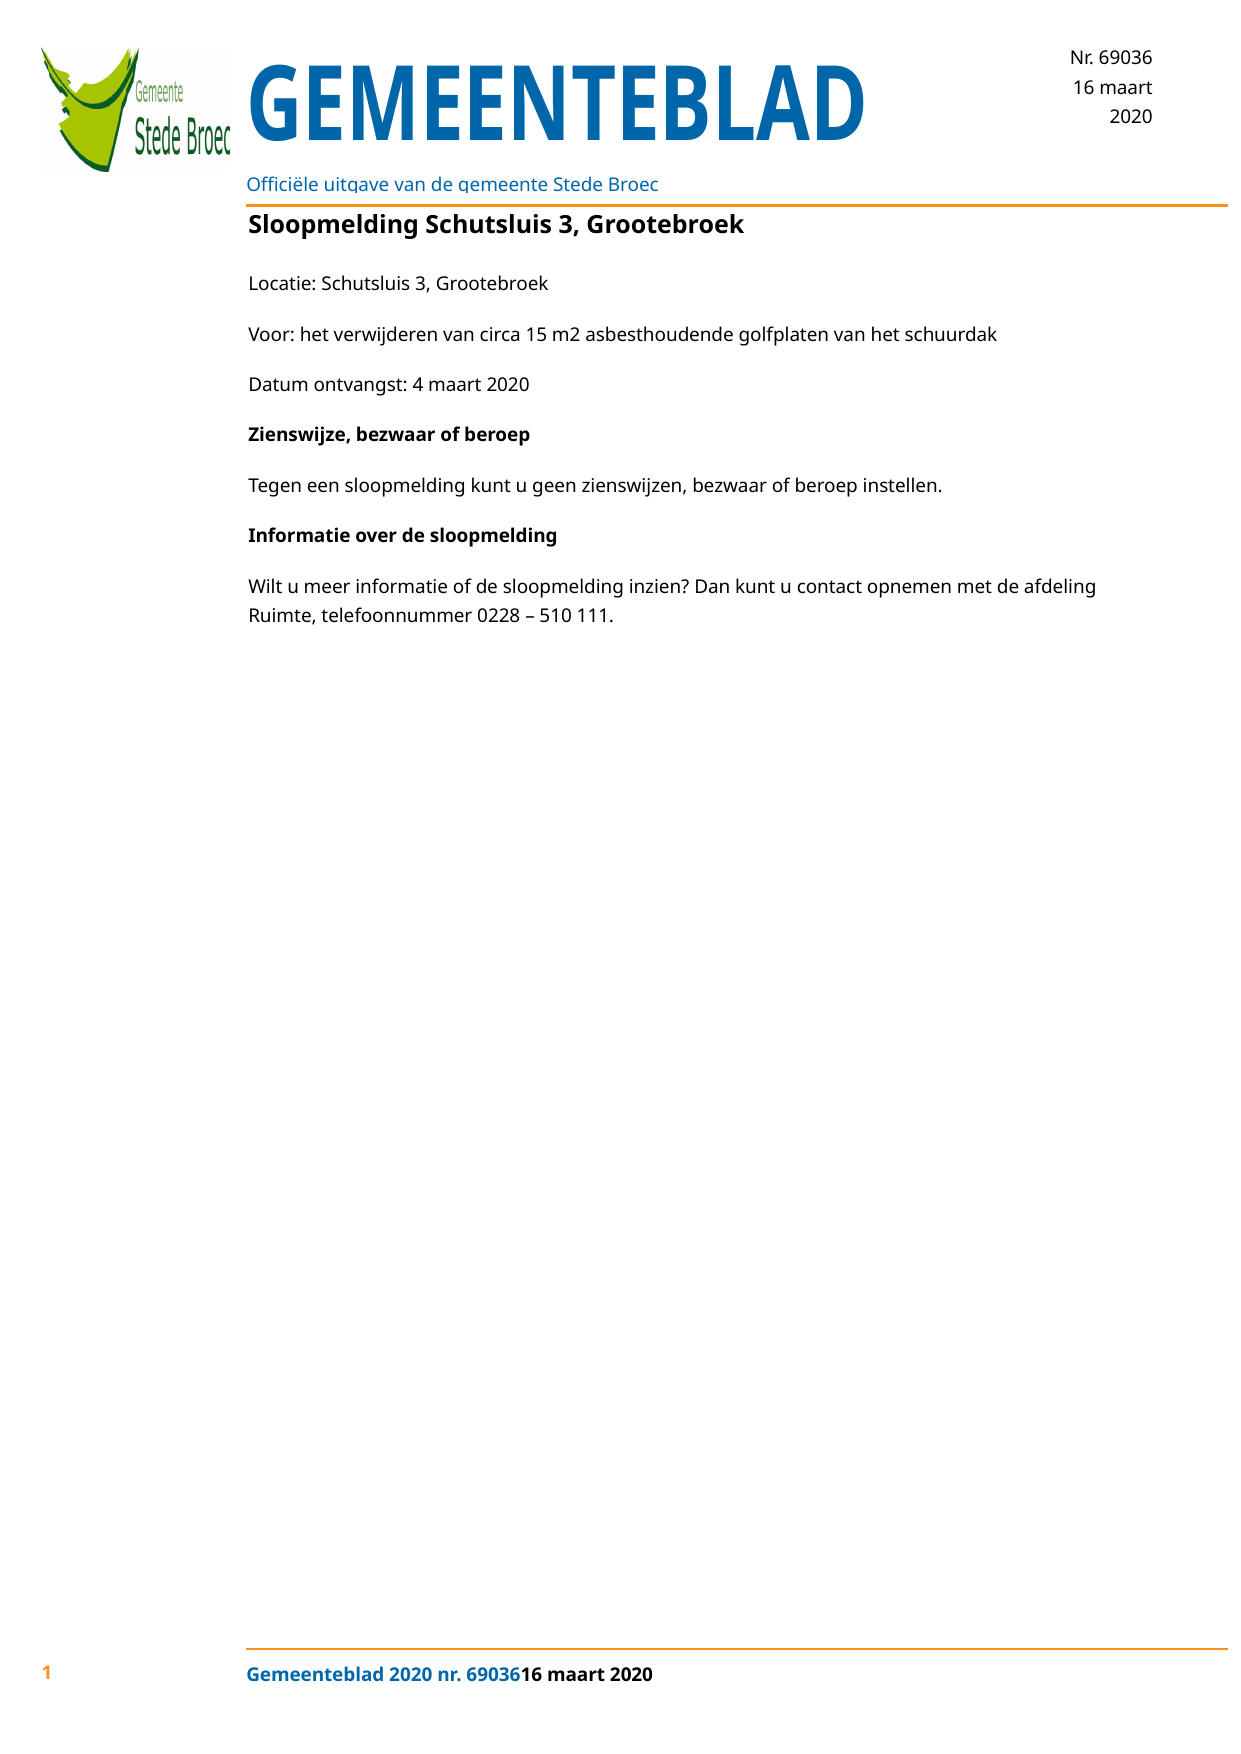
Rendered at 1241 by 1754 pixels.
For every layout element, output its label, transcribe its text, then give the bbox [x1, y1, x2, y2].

text Datum ontvangst: 4 maart 2020 [248, 371, 1152, 397]
text Locatie: Schutsluis 3, Grootebroek [248, 270, 1152, 296]
picture [41, 47, 231, 172]
text Wilt u meer informatie of de sloopmelding inzien? Dan kunt u contact opnemen met de afdeling Ruimte, telefoonnummer 0228 – 510 111. [248, 573, 1152, 628]
text Sloopmelding Schutsluis 3, Grootebroek [248, 207, 1152, 241]
text Informatie over de sloopmelding [248, 522, 1152, 548]
text Zienswijze, bezwaar of beroep [248, 422, 1152, 447]
text Voor: het verwijderen van circa 15 m2 asbesthoudende golfplaten van het schuurdak [248, 321, 1152, 346]
text Tegen een sloopmelding kunt u geen zienswijzen, bezwaar of beroep instellen. [248, 472, 1152, 498]
